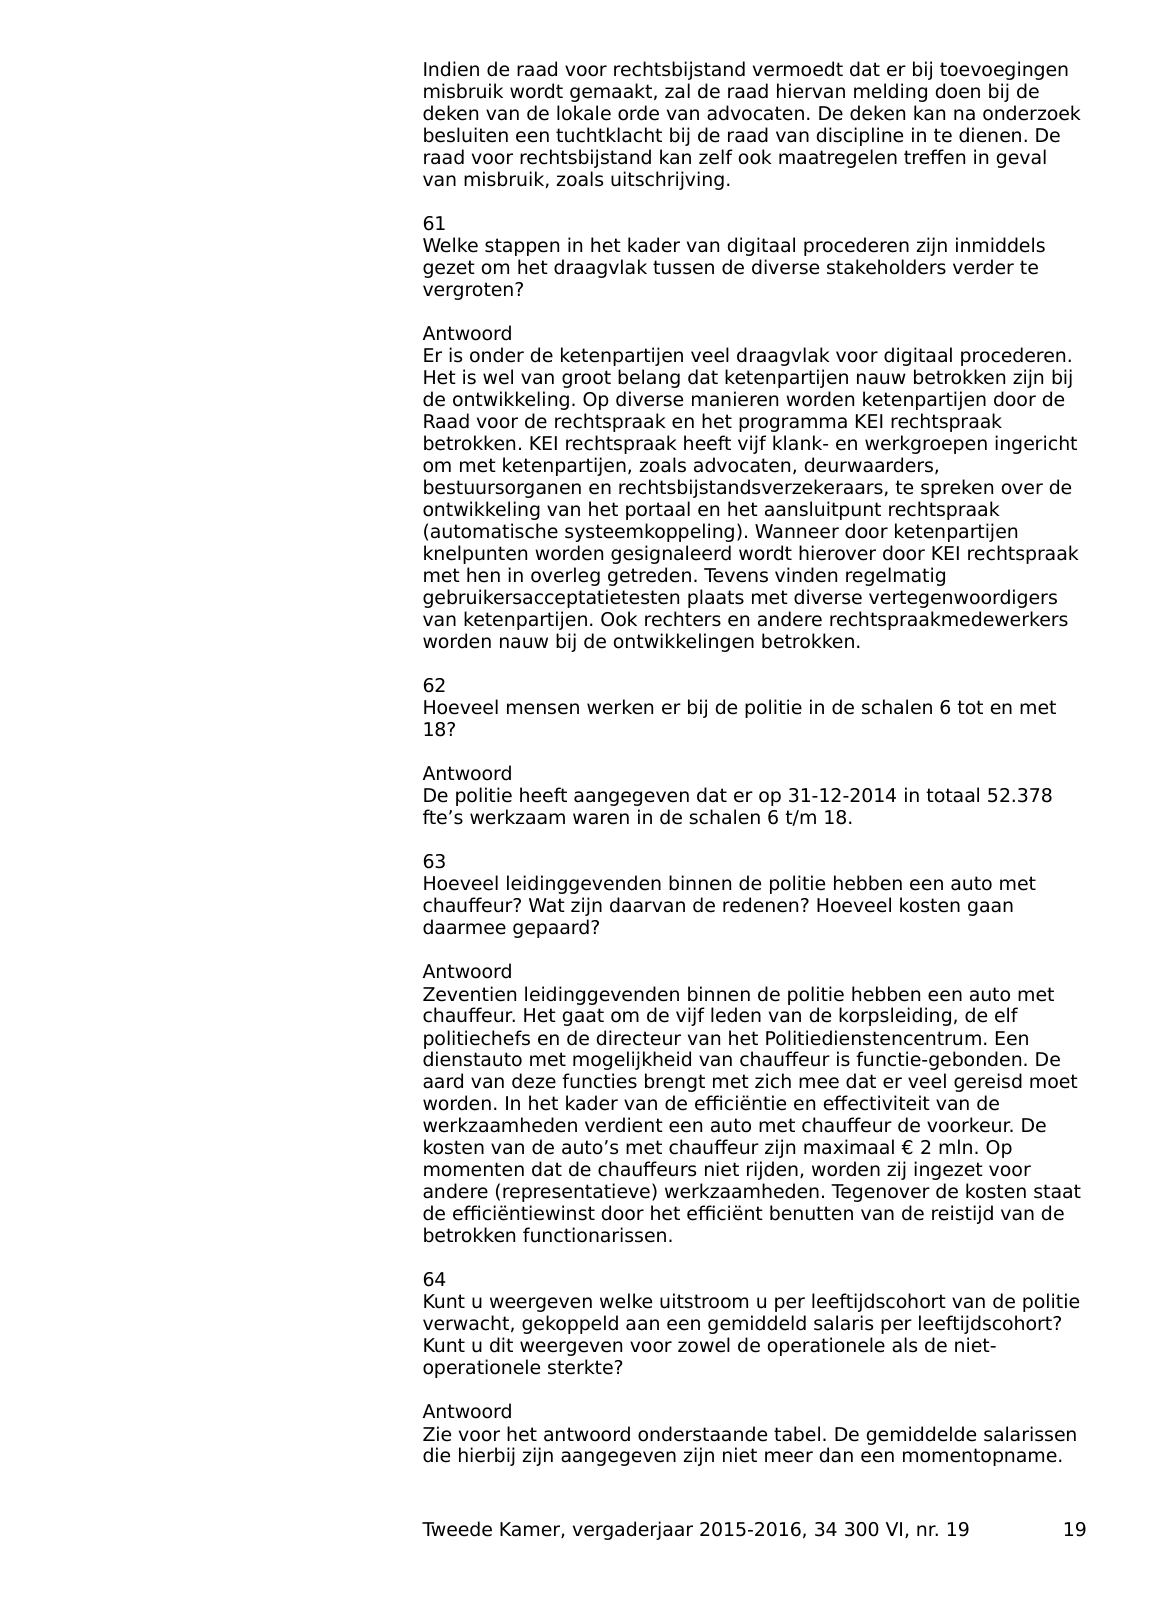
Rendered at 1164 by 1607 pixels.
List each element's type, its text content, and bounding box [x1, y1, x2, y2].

text Hoeveel mensen werken er bij de politie in de schalen 6 tot en met 18? [422, 697, 1087, 741]
text 61 [422, 213, 1087, 235]
text Kunt u weergeven welke uitstroom u per leeftijdscohort van de politie verwacht, gekoppeld aan een gemiddeld salaris per leeftijdscohort? Kunt u dit weergeven voor zowel de operationele als de niet-operationele sterkte? [422, 1291, 1087, 1379]
text 64 [422, 1269, 1087, 1291]
text Antwoord [422, 763, 1087, 785]
text Zeventien leidinggevenden binnen de politie hebben een auto met chauffeur. Het gaat om de vijf leden van de korpsleiding, de elf politiechefs en de directeur van het Politiedienstencentrum. Een dienstauto met mogelijkheid van chauffeur is functie-gebonden. De aard van deze functies brengt met zich mee dat er veel gereisd moet worden. In het kader van de efficiëntie en effectiviteit van de werkzaamheden verdient een auto met chauffeur de voorkeur. De kosten van de auto’s met chauffeur zijn maximaal € 2 mln. Op momenten dat de chauffeurs niet rijden, worden zij ingezet voor andere (representatieve) werkzaamheden. Tegenover de kosten staat de efficiëntiewinst door het efficiënt benutten van de reistijd van de betrokken functionarissen. [422, 983, 1087, 1247]
text Zie voor het antwoord onderstaande tabel. De gemiddelde salarissen die hierbij zijn aangegeven zijn niet meer dan een momentopname. [422, 1423, 1087, 1467]
text Antwoord [422, 323, 1087, 345]
text Hoeveel leidinggevenden binnen de politie hebben een auto met chauffeur? Wat zijn daarvan de redenen? Hoeveel kosten gaan daarmee gepaard? [422, 873, 1087, 939]
text 63 [422, 851, 1087, 873]
text Antwoord [422, 1401, 1087, 1423]
text Indien de raad voor rechtsbijstand vermoedt dat er bij toevoegingen misbruik wordt gemaakt, zal de raad hiervan melding doen bij de deken van de lokale orde van advocaten. De deken kan na onderzoek besluiten een tuchtklacht bij de raad van discipline in te dienen. De raad voor rechtsbijstand kan zelf ook maatregelen treffen in geval van misbruik, zoals uitschrijving. [422, 59, 1087, 191]
text De politie heeft aangegeven dat er op 31-12-2014 in totaal 52.378 fte’s werkzaam waren in de schalen 6 t/m 18. [422, 785, 1087, 829]
text Welke stappen in het kader van digitaal procederen zijn inmiddels gezet om het draagvlak tussen de diverse stakeholders verder te vergroten? [422, 235, 1087, 301]
text Antwoord [422, 961, 1087, 983]
text Er is onder de ketenpartijen veel draagvlak voor digitaal procederen. Het is wel van groot belang dat ketenpartijen nauw betrokken zijn bij de ontwikkeling. Op diverse manieren worden ketenpartijen door de Raad voor de rechtspraak en het programma KEI rechtspraak betrokken. KEI rechtspraak heeft vijf klank- en werkgroepen ingericht om met ketenpartijen, zoals advocaten, deurwaarders, bestuursorganen en rechtsbijstandsverzekeraars, te spreken over de ontwikkeling van het portaal en het aansluitpunt rechtspraak (automatische systeemkoppeling). Wanneer door ketenpartijen knelpunten worden gesignaleerd wordt hierover door KEI rechtspraak met hen in overleg getreden. Tevens vinden regelmatig gebruikersacceptatietesten plaats met diverse vertegenwoordigers van ketenpartijen. Ook rechters en andere rechtspraakmedewerkers worden nauw bij de ontwikkelingen betrokken. [422, 345, 1087, 653]
text 62 [422, 675, 1087, 697]
